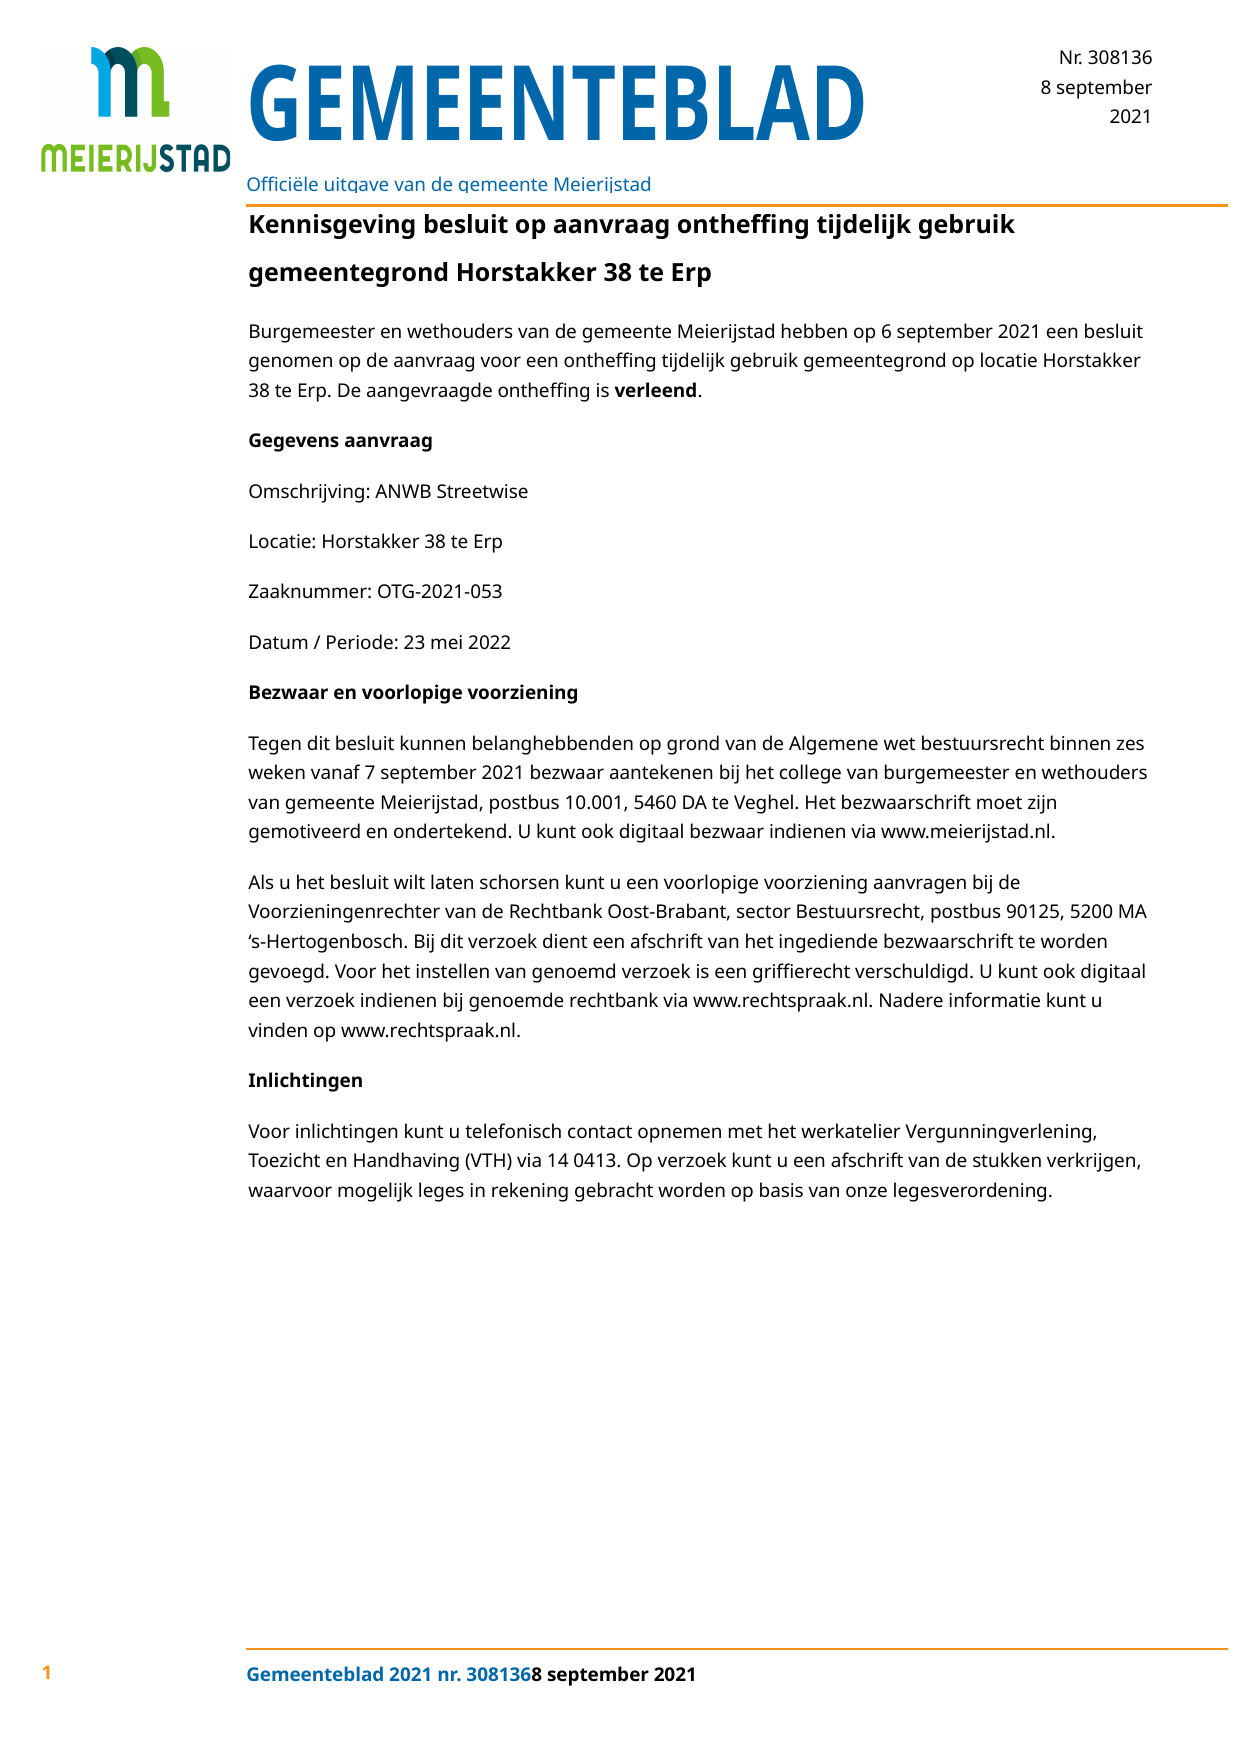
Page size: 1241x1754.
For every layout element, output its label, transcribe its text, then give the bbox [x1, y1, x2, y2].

picture [41, 47, 231, 172]
text Voor inlichtingen kunt u telefonisch contact opnemen met het werkatelier Vergunningverlening, Toezicht en Handhaving (VTH) via 14 0413. Op verzoek kunt u een afschrift van de stukken verkrijgen, waarvoor mogelijk leges in rekening gebracht worden op basis van onze legesverordening. [248, 1118, 1152, 1203]
text Gegevens aanvraag [248, 427, 1152, 453]
text Bezwaar en voorlopige voorziening [248, 679, 1152, 705]
text Burgemeester en wethouders van de gemeente Meierijstad hebben op 6 september 2021 een besluit genomen op de aanvraag voor een ontheffing tijdelijk gebruik gemeentegrond op locatie Horstakker 38 te Erp. De aangevraagde ontheffing is verleend. [248, 318, 1152, 403]
text Tegen dit besluit kunnen belanghebbenden op grond van de Algemene wet bestuursrecht binnen zes weken vanaf 7 september 2021 bezwaar aantekenen bij het college van burgemeester en wethouders van gemeente Meierijstad, postbus 10.001, 5460 DA te Veghel. Het bezwaarschrift moet zijn gemotiveerd en ondertekend. U kunt ook digitaal bezwaar indienen via www.meierijstad.nl. [248, 730, 1152, 844]
text Datum / Periode: 23 mei 2022 [248, 629, 1152, 655]
text Locatie: Horstakker 38 te Erp [248, 528, 1152, 554]
text Als u het besluit wilt laten schorsen kunt u een voorlopige voorziening aanvragen bij de Voorzieningenrechter van de Rechtbank Oost-Brabant, sector Bestuursrecht, postbus 90125, 5200 MA ‘s-Hertogenbosch. Bij dit verzoek dient een afschrift van het ingediende bezwaarschrift te worden gevoegd. Voor het instellen van genoemd verzoek is een griffierecht verschuldigd. U kunt ook digitaal een verzoek indienen bij genoemde rechtbank via www.rechtspraak.nl. Nadere informatie kunt u vinden op www.rechtspraak.nl. [248, 869, 1152, 1043]
text Omschrijving: ANWB Streetwise [248, 478, 1152, 504]
text Zaaknummer: OTG-2021-053 [248, 579, 1152, 604]
text Inlichtingen [248, 1067, 1152, 1093]
text Kennisgeving besluit op aanvraag ontheffing tijdelijk gebruik gemeentegrond Horstakker 38 te Erp [248, 207, 1152, 288]
